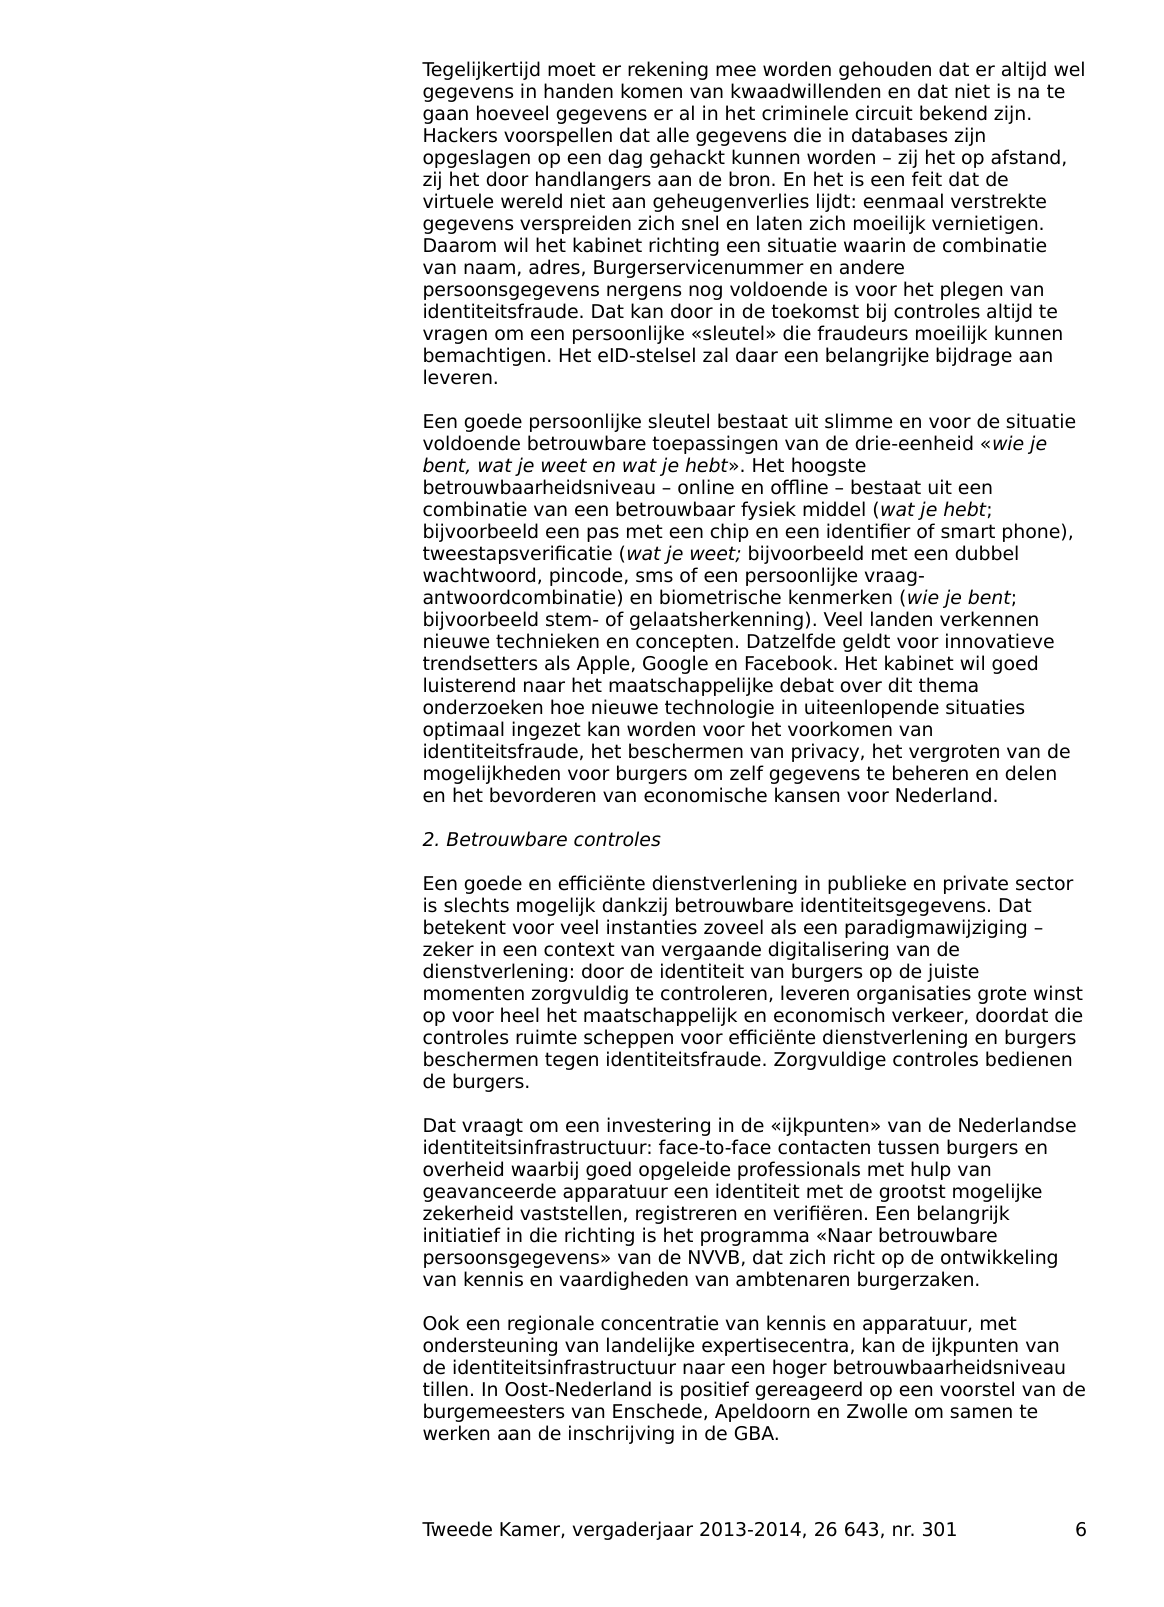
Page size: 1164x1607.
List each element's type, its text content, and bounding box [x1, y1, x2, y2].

text Ook een regionale concentratie van kennis en apparatuur, met ondersteuning van landelijke expertisecentra, kan de ijkpunten van de identiteitsinfrastructuur naar een hoger betrouwbaarheidsniveau tillen. In Oost-Nederland is positief gereageerd op een voorstel van de burgemeesters van Enschede, Apeldoorn en Zwolle om samen te werken aan de inschrijving in de GBA. [422, 1313, 1087, 1445]
text Een goede en efficiënte dienstverlening in publieke en private sector is slechts mogelijk dankzij betrouwbare identiteitsgegevens. Dat betekent voor veel instanties zoveel als een paradigmawijziging – zeker in een context van vergaande digitalisering van de dienstverlening: door de identiteit van burgers op de juiste momenten zorgvuldig te controleren, leveren organisaties grote winst op voor heel het maatschappelijk en economisch verkeer, doordat die controles ruimte scheppen voor efficiënte dienstverlening en burgers beschermen tegen identiteitsfraude. Zorgvuldige controles bedienen de burgers. [422, 873, 1087, 1093]
text Tegelijkertijd moet er rekening mee worden gehouden dat er altijd wel gegevens in handen komen van kwaadwillenden en dat niet is na te gaan hoeveel gegevens er al in het criminele circuit bekend zijn. Hackers voorspellen dat alle gegevens die in databases zijn opgeslagen op een dag gehackt kunnen worden – zij het op afstand, zij het door handlangers aan de bron. En het is een feit dat de virtuele wereld niet aan geheugenverlies lijdt: eenmaal verstrekte gegevens verspreiden zich snel en laten zich moeilijk vernietigen. Daarom wil het kabinet richting een situatie waarin de combinatie van naam, adres, Burgerservicenummer en andere persoonsgegevens nergens nog voldoende is voor het plegen van identiteitsfraude. Dat kan door in de toekomst bij controles altijd te vragen om een persoonlijke «sleutel» die fraudeurs moeilijk kunnen bemachtigen. Het eID-stelsel zal daar een belangrijke bijdrage aan leveren. [422, 59, 1087, 389]
text Dat vraagt om een investering in de «ijkpunten» van de Nederlandse identiteitsinfrastructuur: face-to-face contacten tussen burgers en overheid waarbij goed opgeleide professionals met hulp van geavanceerde apparatuur een identiteit met de grootst mogelijke zekerheid vaststellen, registreren en verifiëren. Een belangrijk initiatief in die richting is het programma «Naar betrouwbare persoonsgegevens» van de NVVB, dat zich richt op de ontwikkeling van kennis en vaardigheden van ambtenaren burgerzaken. [422, 1115, 1087, 1291]
text Een goede persoonlijke sleutel bestaat uit slimme en voor de situatie voldoende betrouwbare toepassingen van de drie-eenheid «wie je bent, wat je weet en wat je hebt». Het hoogste betrouwbaarheidsniveau – online en offline – bestaat uit een combinatie van een betrouwbaar fysiek middel (wat je hebt; bijvoorbeeld een pas met een chip en een identifier of smart phone), tweestapsverificatie (wat je weet; bijvoorbeeld met een dubbel wachtwoord, pincode, sms of een persoonlijke vraag-antwoordcombinatie) en biometrische kenmerken (wie je bent; bijvoorbeeld stem- of gelaatsherkenning). Veel landen verkennen nieuwe technieken en concepten. Datzelfde geldt voor innovatieve trendsetters als Apple, Google en Facebook. Het kabinet wil goed luisterend naar het maatschappelijke debat over dit thema onderzoeken hoe nieuwe technologie in uiteenlopende situaties optimaal ingezet kan worden voor het voorkomen van identiteitsfraude, het beschermen van privacy, het vergroten van de mogelijkheden voor burgers om zelf gegevens te beheren en delen en het bevorderen van economische kansen voor Nederland. [422, 411, 1087, 807]
subtitle 2. Betrouwbare controles [422, 829, 1087, 851]
